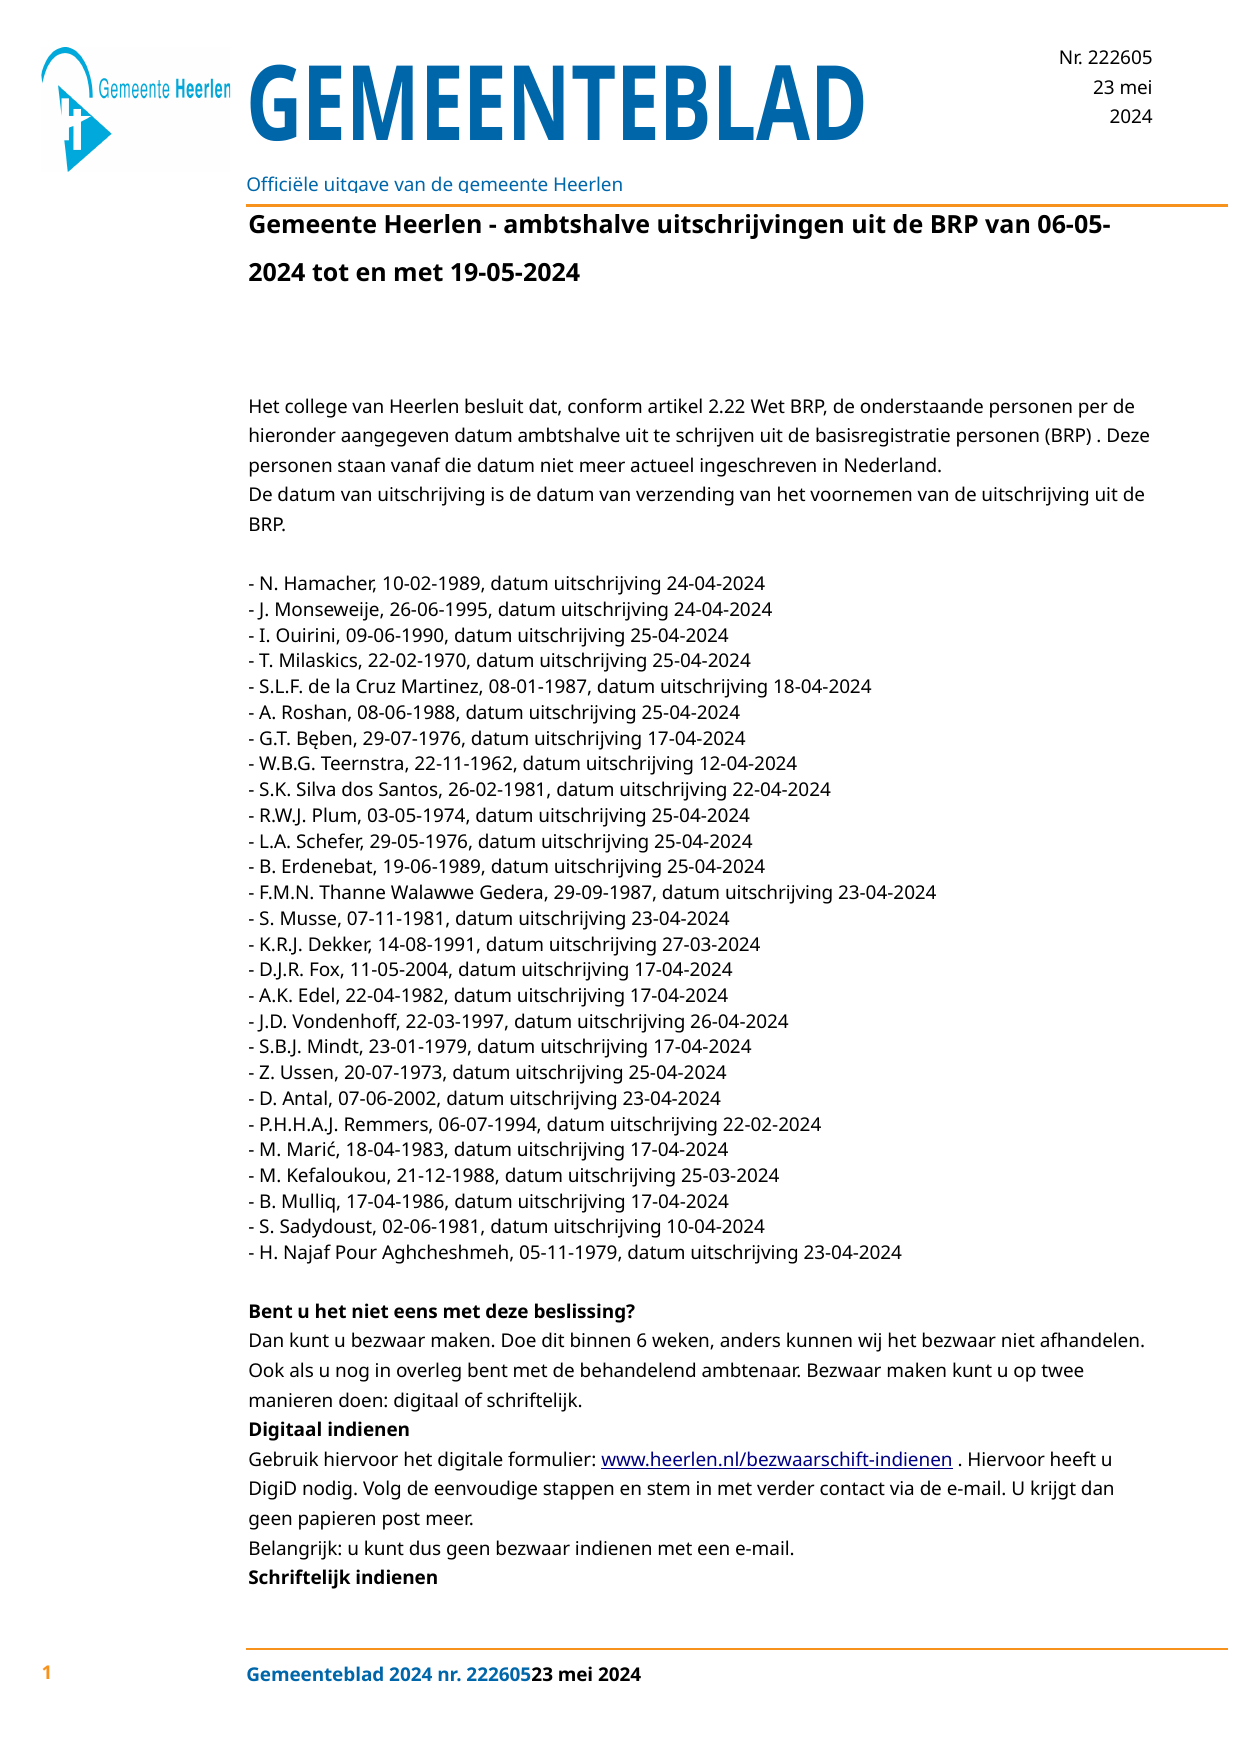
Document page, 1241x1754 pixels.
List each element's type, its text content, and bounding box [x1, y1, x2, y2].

table_header - N. Hamacher, 10-02-1989, datum uitschrijving 24-04-2024 [248, 571, 1152, 596]
table_cell - R.W.J. Plum, 03-05-1974, datum uitschrijving 25-04-2024 [248, 802, 1152, 828]
text Belangrijk: u kunt dus geen bezwaar indienen met een e-mail. [248, 1535, 1152, 1560]
table_cell - P.H.H.A.J. Remmers, 06-07-1994, datum uitschrijving 22-02-2024 [248, 1111, 1152, 1137]
table_cell - B. Erdenebat, 19-06-1989, datum uitschrijving 25-04-2024 [248, 854, 1152, 879]
text De datum van uitschrijving is de datum van verzending van het voornemen van de uitschrijving uit de BRP. [248, 482, 1152, 537]
table_cell - J. Monseweije, 26-06-1995, datum uitschrijving 24-04-2024 [248, 596, 1152, 622]
table_cell - S. Musse, 07-11-1981, datum uitschrijving 23-04-2024 [248, 905, 1152, 931]
table_cell - S.B.J. Mindt, 23-01-1979, datum uitschrijving 17-04-2024 [248, 1034, 1152, 1059]
table_cell - J.D. Vondenhoff, 22-03-1997, datum uitschrijving 26-04-2024 [248, 1008, 1152, 1034]
text Digitaal indienen [248, 1416, 1152, 1442]
text Gemeente Heerlen - ambtshalve uitschrijvingen uit de BRP van 06-05-2024 tot en met 19-05-2024 [248, 207, 1152, 288]
table_cell - W.B.G. Teernstra, 22-11-1962, datum uitschrijving 12-04-2024 [248, 751, 1152, 776]
table_cell - M. Kefaloukou, 21-12-1988, datum uitschrijving 25-03-2024 [248, 1162, 1152, 1188]
table_cell - D. Antal, 07-06-2002, datum uitschrijving 23-04-2024 [248, 1085, 1152, 1111]
table_cell - L.A. Schefer, 29-05-1976, datum uitschrijving 25-04-2024 [248, 828, 1152, 853]
table_cell - G.T. Bęben, 29-07-1976, datum uitschrijving 17-04-2024 [248, 725, 1152, 751]
table_cell - I. Ouirini, 09-06-1990, datum uitschrijving 25-04-2024 [248, 622, 1152, 648]
text Dan kunt u bezwaar maken. Doe dit binnen 6 weken, anders kunnen wij het bezwaar niet afhandelen. Ook als u nog in overleg bent met de behandelend ambtenaar. Bezwaar maken kunt u op twee manieren doen: digitaal of schriftelijk. [248, 1328, 1152, 1412]
picture [41, 47, 231, 172]
table_cell - T. Milaskics, 22-02-1970, datum uitschrijving 25-04-2024 [248, 648, 1152, 673]
table_cell - A.K. Edel, 22-04-1982, datum uitschrijving 17-04-2024 [248, 982, 1152, 1008]
text Gebruik hiervoor het digitale formulier: www.heerlen.nl/bezwaarschift-indienen . Hiervoor heeft u DigiD nodig. Volg de eenvoudige stappen en stem in met verder contact via de e-mail. U krijgt dan geen papieren post meer. [248, 1446, 1152, 1531]
table_cell - H. Najaf Pour Aghcheshmeh, 05-11-1979, datum uitschrijving 23-04-2024 [248, 1240, 1152, 1265]
table_cell - Z. Ussen, 20-07-1973, datum uitschrijving 25-04-2024 [248, 1059, 1152, 1085]
text Schriftelijk indienen [248, 1564, 1152, 1590]
table_cell - A. Roshan, 08-06-1988, datum uitschrijving 25-04-2024 [248, 699, 1152, 725]
table_cell - M. Marić, 18-04-1983, datum uitschrijving 17-04-2024 [248, 1137, 1152, 1162]
table_cell - F.M.N. Thanne Walawwe Gedera, 29-09-1987, datum uitschrijving 23-04-2024 [248, 879, 1152, 905]
table_cell - K.R.J. Dekker, 14-08-1991, datum uitschrijving 27-03-2024 [248, 931, 1152, 956]
table_cell - B. Mulliq, 17-04-1986, datum uitschrijving 17-04-2024 [248, 1188, 1152, 1214]
table_cell - S.L.F. de la Cruz Martinez, 08-01-1987, datum uitschrijving 18-04-2024 [248, 674, 1152, 699]
table_cell - S. Sadydoust, 02-06-1981, datum uitschrijving 10-04-2024 [248, 1214, 1152, 1239]
text Bent u het niet eens met deze beslissing? [248, 1298, 1152, 1324]
table_cell - D.J.R. Fox, 11-05-2004, datum uitschrijving 17-04-2024 [248, 956, 1152, 982]
text Het college van Heerlen besluit dat, conform artikel 2.22 Wet BRP, de onderstaande personen per de hieronder aangegeven datum ambtshalve uit te schrijven uit de basisregistratie personen (BRP) . Deze personen staan vanaf die datum niet meer actueel ingeschreven in Nederland. [248, 393, 1152, 478]
picture [41, 47, 59, 70]
table_cell - S.K. Silva dos Santos, 26-02-1981, datum uitschrijving 22-04-2024 [248, 776, 1152, 802]
